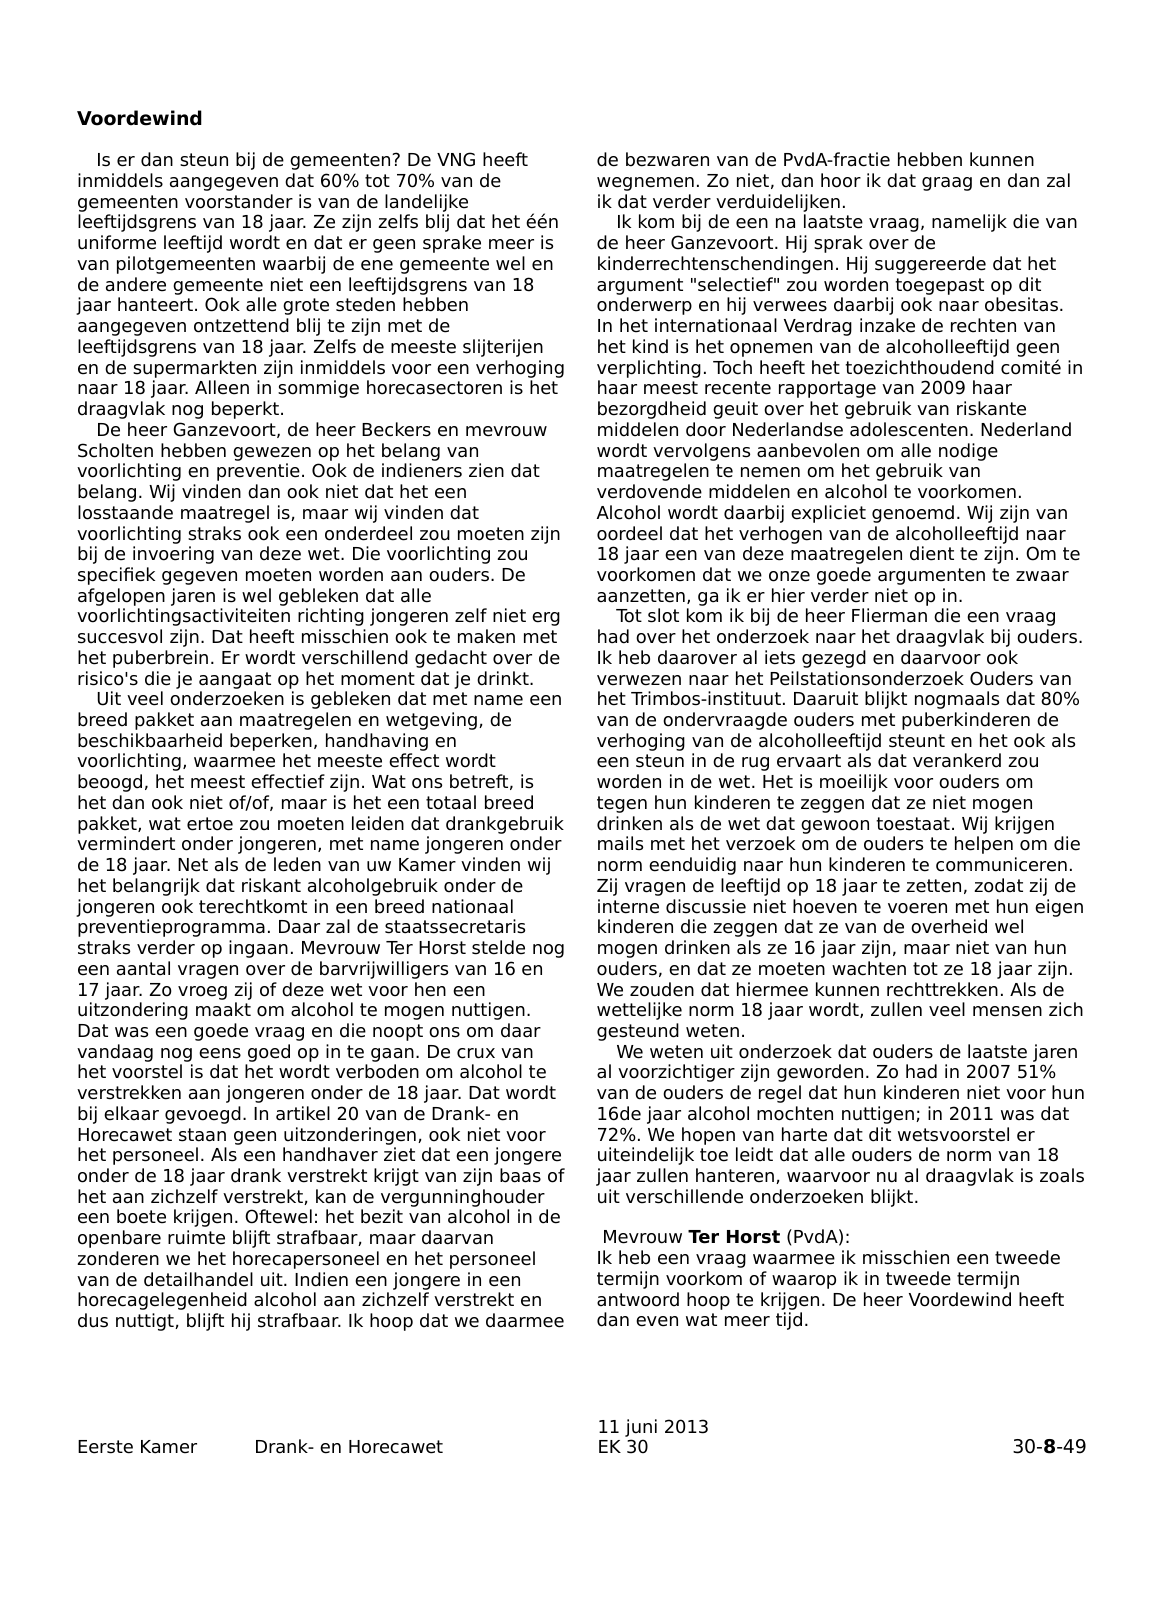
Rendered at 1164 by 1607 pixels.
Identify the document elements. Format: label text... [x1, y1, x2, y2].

text Mevrouw Ter Horst (PvdA): [596, 1227, 1087, 1248]
text de bezwaren van de PvdA-fractie hebben kunnen wegnemen. Zo niet, dan hoor ik dat graag en dan zal ik dat verder verduidelijken. [596, 150, 1087, 212]
text Is er dan steun bij de gemeenten? De VNG heeft inmiddels aangegeven dat 60% tot 70% van de gemeenten voorstander is van de landelijke leeftijdsgrens van 18 jaar. Ze zijn zelfs blij dat het één uniforme leeftijd wordt en dat er geen sprake meer is van pilotgemeenten waarbij de ene gemeente wel en de andere gemeente niet een leeftijdsgrens van 18 jaar hanteert. Ook alle grote steden hebben aangegeven ontzettend blij te zijn met de leeftijdsgrens van 18 jaar. Zelfs de meeste slijterijen en de supermarkten zijn inmiddels voor een verhoging naar 18 jaar. Alleen in sommige horecasectoren is het draagvlak nog beperkt. [77, 150, 567, 420]
text De heer Ganzevoort, de heer Beckers en mevrouw Scholten hebben gewezen op het belang van voorlichting en preventie. Ook de indieners zien dat belang. Wij vinden dan ook niet dat het een losstaande maatregel is, maar wij vinden dat voorlichting straks ook een onderdeel zou moeten zijn bij de invoering van deze wet. Die voorlichting zou specifiek gegeven moeten worden aan ouders. De afgelopen jaren is wel gebleken dat alle voorlichtingsactiviteiten richting jongeren zelf niet erg succesvol zijn. Dat heeft misschien ook te maken met het puberbrein. Er wordt verschillend gedacht over de risico's die je aangaat op het moment dat je drinkt. [77, 420, 567, 689]
text Ik kom bij de een na laatste vraag, namelijk die van de heer Ganzevoort. Hij sprak over de kinderrechtenschendingen. Hij suggereerde dat het argument "selectief" zou worden toegepast op dit onderwerp en hij verwees daarbij ook naar obesitas. In het internationaal Verdrag inzake de rechten van het kind is het opnemen van de alcoholleeftijd geen verplichting. Toch heeft het toezichthoudend comité in haar meest recente rapportage van 2009 haar bezorgdheid geuit over het gebruik van riskante middelen door Nederlandse adolescenten. Nederland wordt vervolgens aanbevolen om alle nodige maatregelen te nemen om het gebruik van verdovende middelen en alcohol te voorkomen. Alcohol wordt daarbij expliciet genoemd. Wij zijn van oordeel dat het verhogen van de alcoholleeftijd naar 18 jaar een van deze maatregelen dient te zijn. Om te voorkomen dat we onze goede argumenten te zwaar aanzetten, ga ik er hier verder niet op in. [596, 212, 1087, 606]
text Uit veel onderzoeken is gebleken dat met name een breed pakket aan maatregelen en wetgeving, de beschikbaarheid beperken, handhaving en voorlichting, waarmee het meeste effect wordt beoogd, het meest effectief zijn. Wat ons betreft, is het dan ook niet of/of, maar is het een totaal breed pakket, wat ertoe zou moeten leiden dat drankgebruik vermindert onder jongeren, met name jongeren onder de 18 jaar. Net als de leden van uw Kamer vinden wij het belangrijk dat riskant alcoholgebruik onder de jongeren ook terechtkomt in een breed nationaal preventieprogramma. Daar zal de staatssecretaris straks verder op ingaan. Mevrouw Ter Horst stelde nog een aantal vragen over de barvrijwilligers van 16 en 17 jaar. Zo vroeg zij of deze wet voor hen een uitzondering maakt om alcohol te mogen nuttigen. Dat was een goede vraag en die noopt ons om daar vandaag nog eens goed op in te gaan. De crux van het voorstel is dat het wordt verboden om alcohol te verstrekken aan jongeren onder de 18 jaar. Dat wordt bij elkaar gevoegd. In artikel 20 van de Drank- en Horecawet staan geen uitzonderingen, ook niet voor het personeel. Als een handhaver ziet dat een jongere onder de 18 jaar drank verstrekt krijgt van zijn baas of het aan zichzelf verstrekt, kan de vergunninghouder een boete krijgen. Oftewel: het bezit van alcohol in de openbare ruimte blijft strafbaar, maar daarvan zonderen we het horecapersoneel en het personeel van de detailhandel uit. Indien een jongere in een horecagelegenheid alcohol aan zichzelf verstrekt en dus nuttigt, blijft hij strafbaar. Ik hoop dat we daarmee [77, 689, 567, 1332]
text We weten uit onderzoek dat ouders de laatste jaren al voorzichtiger zijn geworden. Zo had in 2007 51% van de ouders de regel dat hun kinderen niet voor hun 16de jaar alcohol mochten nuttigen; in 2011 was dat 72%. We hopen van harte dat dit wetsvoorstel er uiteindelijk toe leidt dat alle ouders de norm van 18 jaar zullen hanteren, waarvoor nu al draagvlak is zoals uit verschillende onderzoeken blijkt. [596, 1042, 1087, 1207]
text Ik heb een vraag waarmee ik misschien een tweede termijn voorkom of waarop ik in tweede termijn antwoord hoop te krijgen. De heer Voordewind heeft dan even wat meer tijd. [596, 1248, 1087, 1331]
text Tot slot kom ik bij de heer Flierman die een vraag had over het onderzoek naar het draagvlak bij ouders. Ik heb daarover al iets gezegd en daarvoor ook verwezen naar het Peilstationsonderzoek Ouders van het Trimbos-instituut. Daaruit blijkt nogmaals dat 80% van de ondervraagde ouders met puberkinderen de verhoging van de alcoholleeftijd steunt en het ook als een steun in de rug ervaart als dat verankerd zou worden in de wet. Het is moeilijk voor ouders om tegen hun kinderen te zeggen dat ze niet mogen drinken als de wet dat gewoon toestaat. Wij krijgen mails met het verzoek om de ouders te helpen om die norm eenduidig naar hun kinderen te communiceren. Zij vragen de leeftijd op 18 jaar te zetten, zodat zij de interne discussie niet hoeven te voeren met hun eigen kinderen die zeggen dat ze van de overheid wel mogen drinken als ze 16 jaar zijn, maar niet van hun ouders, en dat ze moeten wachten tot ze 18 jaar zijn. We zouden dat hiermee kunnen rechttrekken. Als de wettelijke norm 18 jaar wordt, zullen veel mensen zich gesteund weten. [596, 606, 1087, 1042]
